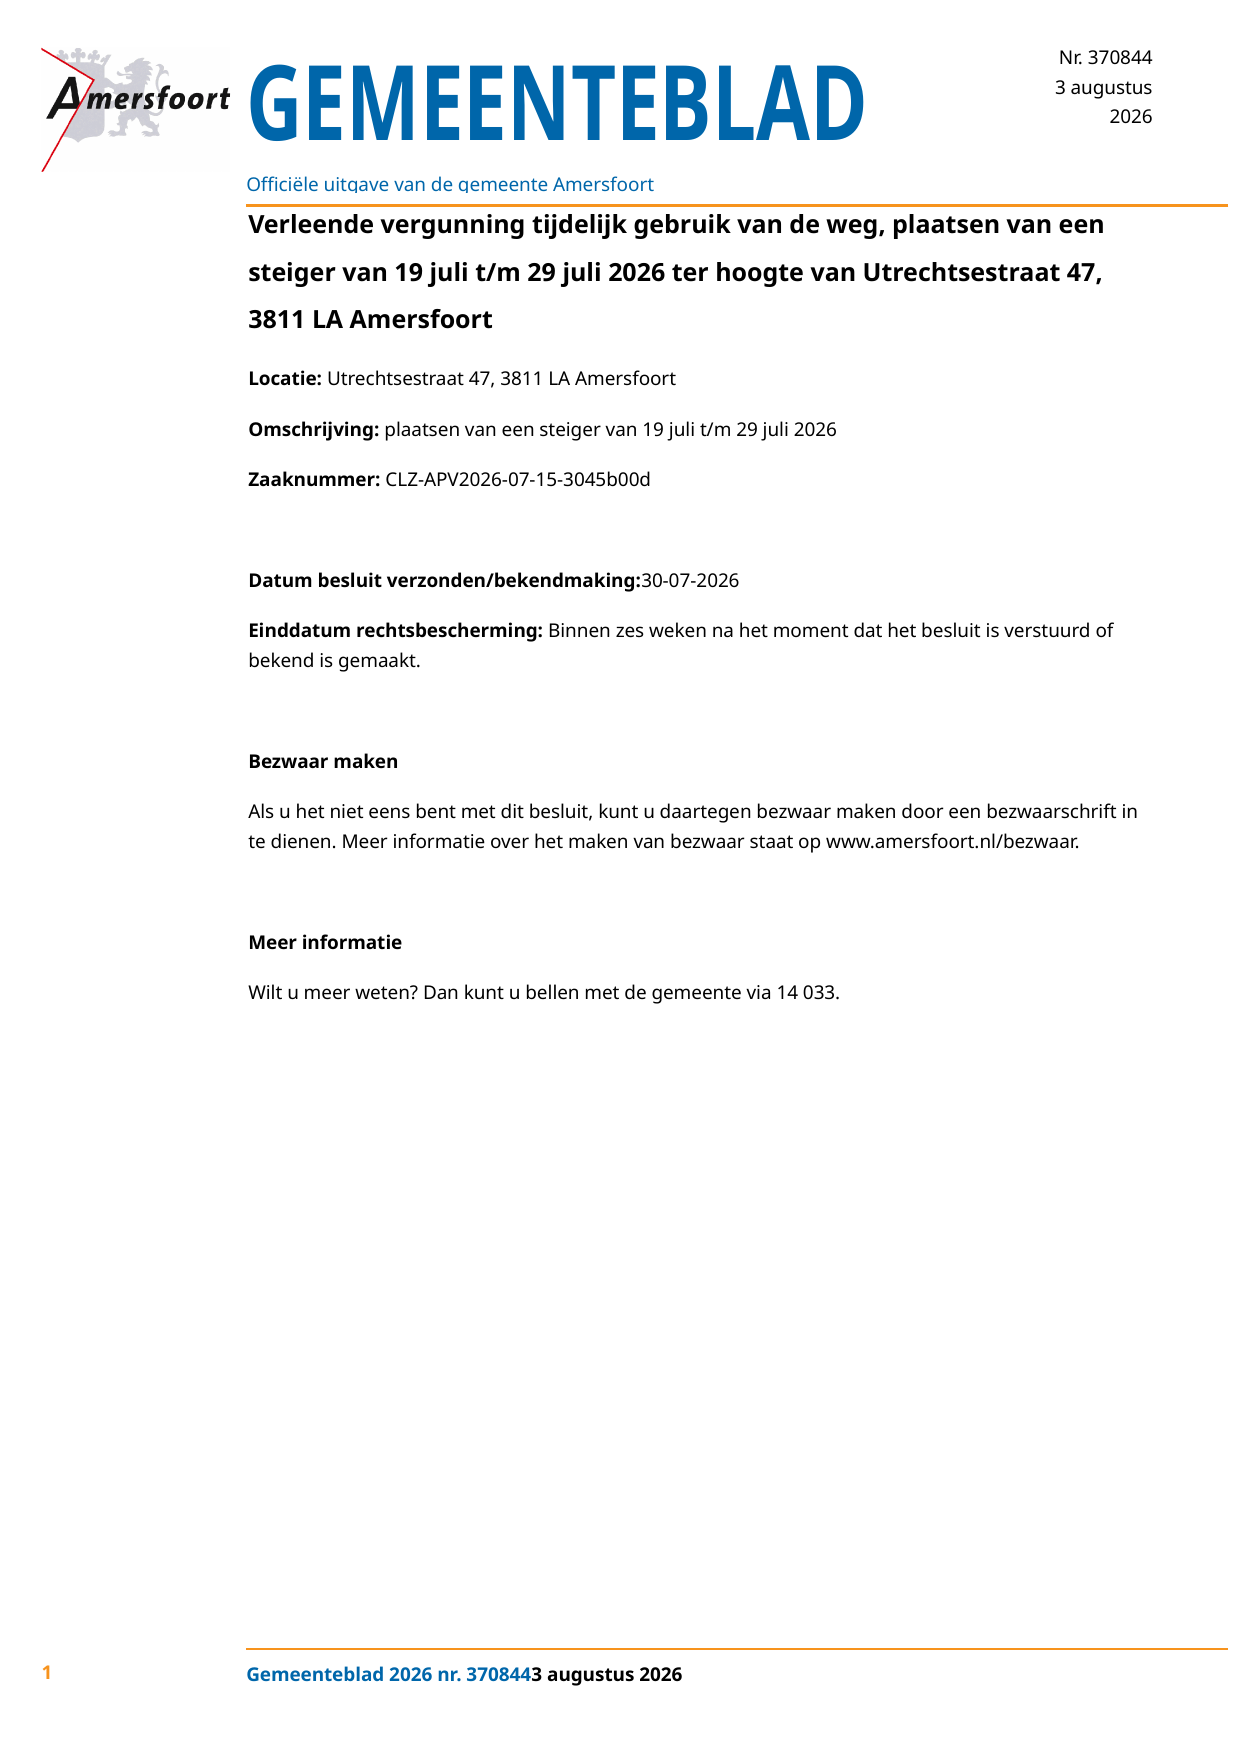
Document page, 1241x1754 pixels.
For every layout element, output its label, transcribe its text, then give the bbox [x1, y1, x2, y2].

picture [41, 47, 231, 172]
text Verleende vergunning tijdelijk gebruik van de weg, plaatsen van een steiger van 19 juli t/m 29 juli 2026 ter hoogte van Utrechtsestraat 47, 3811 LA Amersfoort [248, 207, 1152, 336]
text Einddatum rechtsbescherming: Binnen zes weken na het moment dat het besluit is verstuurd of bekend is gemaakt. [248, 618, 1152, 673]
text Bezwaar maken [248, 748, 1152, 774]
text Wilt u meer weten? Dan kunt u bellen met de gemeente via 14 033. [248, 979, 1152, 1005]
text Omschrijving: plaatsen van een steiger van 19 juli t/m 29 juli 2026 [248, 416, 1152, 442]
text Locatie: Utrechtsestraat 47, 3811 LA Amersfoort [248, 366, 1152, 391]
text Zaaknummer: CLZ-APV2026-07-15-3045b00d [248, 466, 1152, 492]
text Datum besluit verzonden/bekendmaking:30-07-2026 [248, 567, 1152, 593]
text Als u het niet eens bent met dit besluit, kunt u daartegen bezwaar maken door een bezwaarschrift in te dienen. Meer informatie over het maken van bezwaar staat op www.amersfoort.nl/bezwaar. [248, 798, 1152, 854]
text Meer informatie [248, 929, 1152, 954]
